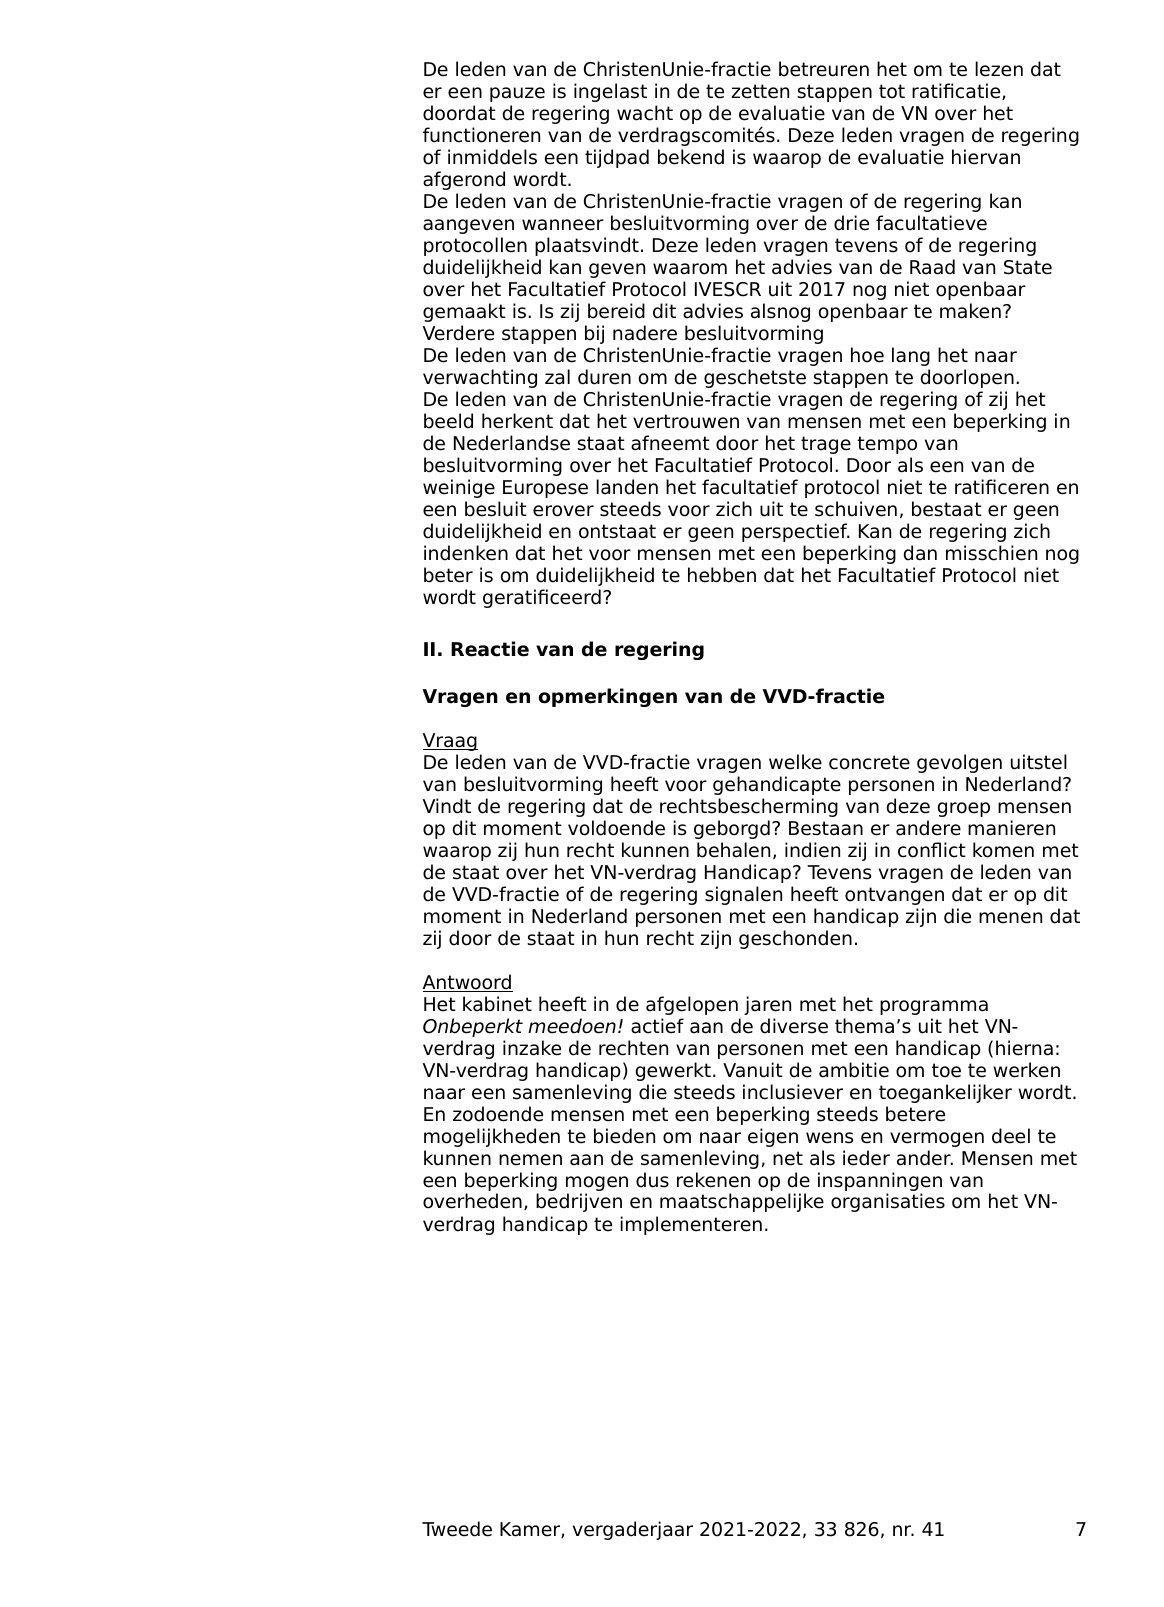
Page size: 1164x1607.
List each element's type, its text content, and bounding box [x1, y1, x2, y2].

text De leden van de ChristenUnie-fractie vragen of de regering kan aangeven wanneer besluitvorming over de drie facultatieve protocollen plaatsvindt. Deze leden vragen tevens of de regering duidelijkheid kan geven waarom het advies van de Raad van State over het Facultatief Protocol IVESCR uit 2017 nog niet openbaar gemaakt is. Is zij bereid dit advies alsnog openbaar te maken? [422, 191, 1087, 323]
subtitle Vragen en opmerkingen van de VVD-fractie [422, 686, 1087, 707]
text Verdere stappen bij nadere besluitvorming [422, 323, 1087, 345]
text De leden van de ChristenUnie-fractie vragen hoe lang het naar verwachting zal duren om de geschetste stappen te doorlopen. [422, 345, 1087, 389]
text Het kabinet heeft in de afgelopen jaren met het programma Onbeperkt meedoen! actief aan de diverse thema’s uit het VN-verdrag inzake de rechten van personen met een handicap (hierna: VN-verdrag handicap) gewerkt. Vanuit de ambitie om toe te werken naar een samenleving die steeds inclusiever en toegankelijker wordt. En zodoende mensen met een beperking steeds betere mogelijkheden te bieden om naar eigen wens en vermogen deel te kunnen nemen aan de samenleving, net als ieder ander. Mensen met een beperking mogen dus rekenen op de inspanningen van overheden, bedrijven en maatschappelijke organisaties om het VN-verdrag handicap te implementeren. [422, 994, 1087, 1235]
text De leden van de ChristenUnie-fractie betreuren het om te lezen dat er een pauze is ingelast in de te zetten stappen tot ratificatie, doordat de regering wacht op de evaluatie van de VN over het functioneren van de verdragscomités. Deze leden vragen de regering of inmiddels een tijdpad bekend is waarop de evaluatie hiervan afgerond wordt. [422, 59, 1087, 191]
text De leden van de ChristenUnie-fractie vragen de regering of zij het beeld herkent dat het vertrouwen van mensen met een beperking in de Nederlandse staat afneemt door het trage tempo van besluitvorming over het Facultatief Protocol. Door als een van de weinige Europese landen het facultatief protocol niet te ratificeren en een besluit erover steeds voor zich uit te schuiven, bestaat er geen duidelijkheid en ontstaat er geen perspectief. Kan de regering zich indenken dat het voor mensen met een beperking dan misschien nog beter is om duidelijkheid te hebben dat het Facultatief Protocol niet wordt geratificeerd? [422, 389, 1087, 608]
text De leden van de VVD-fractie vragen welke concrete gevolgen uitstel van besluitvorming heeft voor gehandicapte personen in Nederland? Vindt de regering dat de rechtsbescherming van deze groep mensen op dit moment voldoende is geborgd? Bestaan er andere manieren waarop zij hun recht kunnen behalen, indien zij in conflict komen met de staat over het VN-verdrag Handicap? Tevens vragen de leden van de VVD-fractie of de regering signalen heeft ontvangen dat er op dit moment in Nederland personen met een handicap zijn die menen dat zij door de staat in hun recht zijn geschonden. [422, 752, 1087, 949]
text Vraag [422, 730, 1087, 752]
text Antwoord [422, 972, 1087, 994]
subtitle II. Reactie van de regering [422, 638, 1087, 661]
